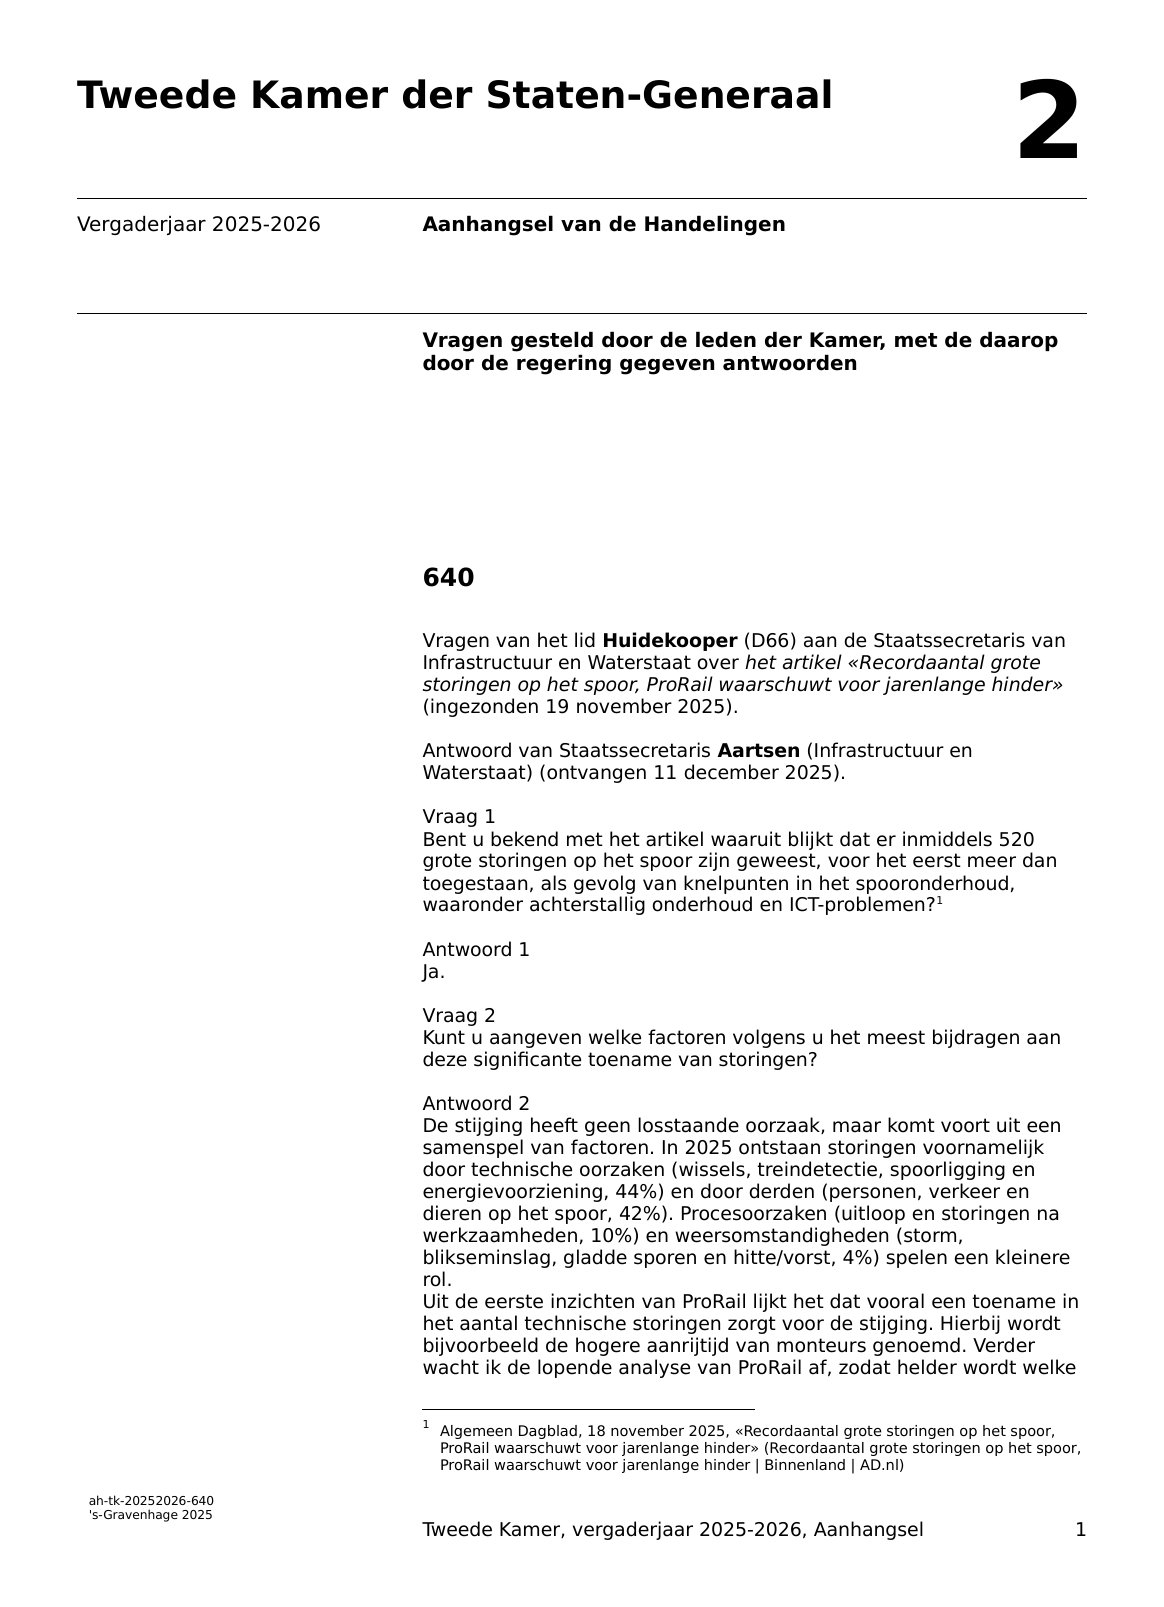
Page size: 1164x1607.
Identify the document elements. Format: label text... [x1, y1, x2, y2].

table_header 2 [886, 59, 1087, 198]
text Vragen van het lid Huidekooper (D66) aan de Staatssecretaris van Infrastructuur en Waterstaat over het artikel «Recordaantal grote storingen op het spoor, ProRail waarschuwt voor jarenlange hinder» (ingezonden 19 november 2025). [422, 630, 1087, 718]
text Vraag 1 [422, 806, 1087, 828]
text Antwoord 2 [422, 1093, 1087, 1115]
text Vraag 2 [422, 1005, 1087, 1027]
text Antwoord van Staatssecretaris Aartsen (Infrastructuur en Waterstaat) (ontvangen 11 december 2025). [422, 740, 1087, 784]
text 640 [422, 563, 1087, 592]
text Bent u bekend met het artikel waaruit blijkt dat er inmiddels 520 grote storingen op het spoor zijn geweest, voor het eerst meer dan toegestaan, als gevolg van knelpunten in het spooronderhoud, waaronder achterstallig onderhoud en ICT-problemen? [422, 828, 1087, 916]
table_cell Vergaderjaar 2025-2026 [77, 199, 422, 313]
text Algemeen Dagblad, 18 november 2025, «Recordaantal grote storingen op het spoor, ProRail waarschuwt voor jarenlange hinder» (Recordaantal grote storingen op het spoor, ProRail waarschuwt voor jarenlange hinder | Binnenland | AD.nl) [422, 1418, 1087, 1474]
table_cell Vragen gesteld door de leden der Kamer, met de daarop door de regering gegeven antwoorden [422, 314, 1087, 375]
text ah-tk-20252026-640 [88, 1494, 323, 1508]
text 's-Gravenhage 2025 [88, 1508, 323, 1522]
table_cell Aanhangsel van de Handelingen [422, 199, 1087, 313]
table_header Tweede Kamer der Staten-Generaal [77, 59, 886, 198]
text Ja. [422, 961, 1087, 982]
text Antwoord 1 [422, 938, 1087, 961]
text De stijging heeft geen losstaande oorzaak, maar komt voort uit een samenspel van factoren. In 2025 ontstaan storingen voornamelijk door technische oorzaken (wissels, treindetectie, spoorligging en energievoorziening, 44%) en door derden (personen, verkeer en dieren op het spoor, 42%). Procesoorzaken (uitloop en storingen na werkzaamheden, 10%) en weersomstandigheden (storm, blikseminslag, gladde sporen en hitte/vorst, 4%) spelen een kleinere rol. [422, 1115, 1087, 1291]
text Uit de eerste inzichten van ProRail lijkt het dat vooral een toename in het aantal technische storingen zorgt voor de stijging. Hierbij wordt bijvoorbeeld de hogere aanrijtijd van monteurs genoemd. Verder wacht ik de lopende analyse van ProRail af, zodat helder wordt welke [422, 1291, 1087, 1378]
table_cell [77, 314, 422, 375]
text Kunt u aangeven welke factoren volgens u het meest bijdragen aan deze significante toename van storingen? [422, 1027, 1087, 1071]
